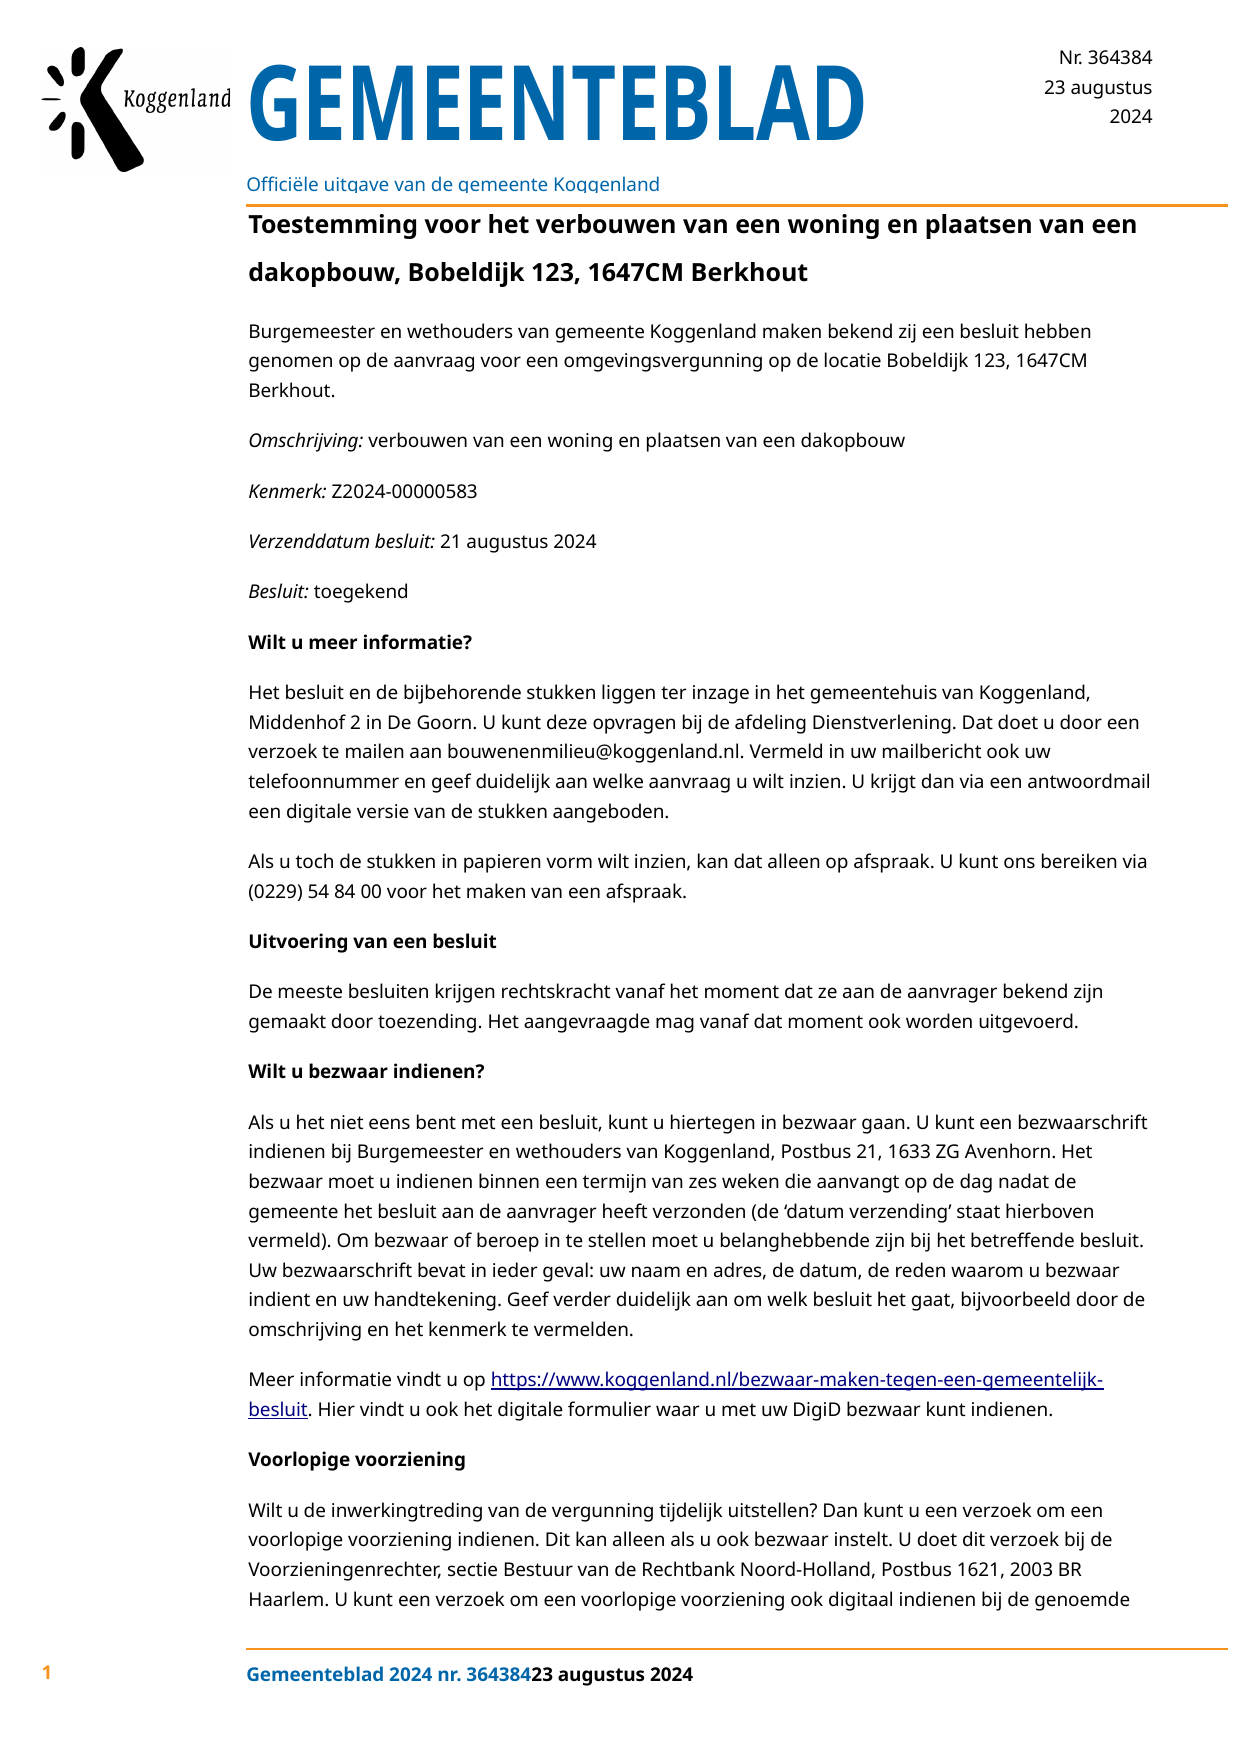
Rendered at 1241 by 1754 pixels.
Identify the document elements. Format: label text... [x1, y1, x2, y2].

text Kenmerk: Z2024-00000583 [248, 478, 1152, 504]
text Omschrijving: verbouwen van een woning en plaatsen van een dakopbouw [248, 427, 1152, 453]
text Burgemeester en wethouders van gemeente Koggenland maken bekend zij een besluit hebben genomen op de aanvraag voor een omgevingsvergunning op de locatie Bobeldijk 123, 1647CM Berkhout. [248, 318, 1152, 403]
text Het besluit en de bijbehorende stukken liggen ter inzage in het gemeentehuis van Koggenland, Middenhof 2 in De Goorn. U kunt deze opvragen bij de afdeling Dienstverlening. Dat doet u door een verzoek te mailen aan bouwenenmilieu@koggenland.nl. Vermeld in uw mailbericht ook uw telefoonnummer en geef duidelijk aan welke aanvraag u wilt inzien. U krijgt dan via een antwoordmail een digitale versie van de stukken aangeboden. [248, 679, 1152, 824]
text Meer informatie vindt u op https://www.koggenland.nl/bezwaar-maken-tegen-een-gemeentelijk-besluit. Hier vindt u ook het digitale formulier waar u met uw DigiD bezwaar kunt indienen. [248, 1367, 1152, 1422]
text Wilt u meer informatie? [248, 629, 1152, 655]
text Voorlopige voorziening [248, 1447, 1152, 1472]
text Wilt u de inwerkingtreding van de vergunning tijdelijk uitstellen? Dan kunt u een verzoek om een voorlopige voorziening indienen. Dit kan alleen als u ook bezwaar instelt. U doet dit verzoek bij de Voorzieningenrechter, sectie Bestuur van de Rechtbank Noord-Holland, Postbus 1621, 2003 BR Haarlem. U kunt een verzoek om een voorlopige voorziening ook digitaal indienen bij de genoemde [248, 1497, 1152, 1612]
text Toestemming voor het verbouwen van een woning en plaatsen van een dakopbouw, Bobeldijk 123, 1647CM Berkhout [248, 207, 1152, 288]
text Wilt u bezwaar indienen? [248, 1059, 1152, 1084]
picture [41, 47, 231, 172]
text Als u toch de stukken in papieren vorm wilt inzien, kan dat alleen op afspraak. U kunt ons bereiken via (0229) 54 84 00 voor het maken van een afspraak. [248, 848, 1152, 904]
text Uitvoering van een besluit [248, 928, 1152, 954]
text Besluit: toegekend [248, 579, 1152, 604]
text De meeste besluiten krijgen rechtskracht vanaf het moment dat ze aan de aanvrager bekend zijn gemaakt door toezending. Het aangevraagde mag vanaf dat moment ook worden uitgevoerd. [248, 979, 1152, 1034]
text Als u het niet eens bent met een besluit, kunt u hiertegen in bezwaar gaan. U kunt een bezwaarschrift indienen bij Burgemeester en wethouders van Koggenland, Postbus 21, 1633 ZG Avenhorn. Het bezwaar moet u indienen binnen een termijn van zes weken die aanvangt op de dag nadat de gemeente het besluit aan de aanvrager heeft verzonden (de ‘datum verzending’ staat hierboven vermeld). Om bezwaar of beroep in te stellen moet u belanghebbende zijn bij het betreffende besluit. Uw bezwaarschrift bevat in ieder geval: uw naam en adres, de datum, de reden waarom u bezwaar indient en uw handtekening. Geef verder duidelijk aan om welk besluit het gaat, bijvoorbeeld door de omschrijving en het kenmerk te vermelden. [248, 1109, 1152, 1342]
text Verzenddatum besluit: 21 augustus 2024 [248, 528, 1152, 554]
